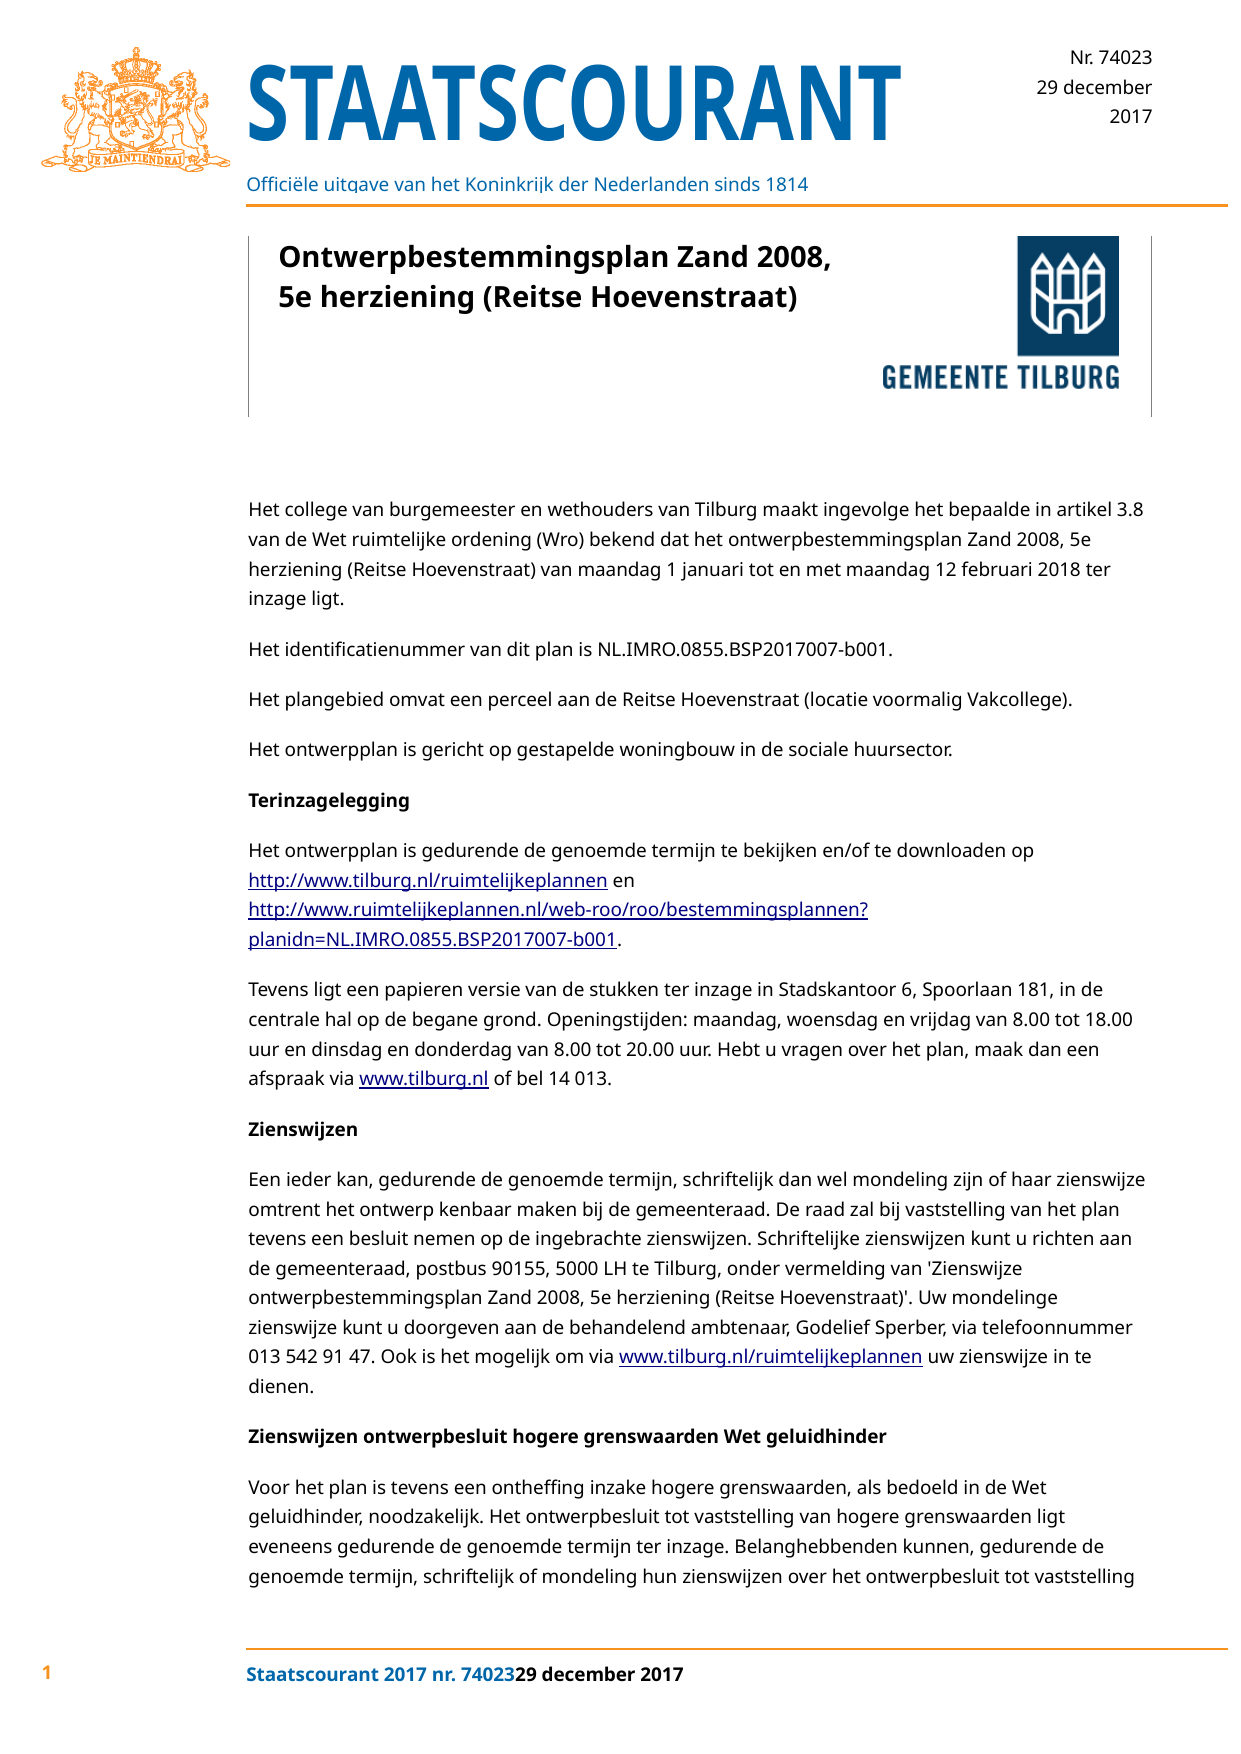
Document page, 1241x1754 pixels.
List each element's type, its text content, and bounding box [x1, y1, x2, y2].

text Het ontwerpplan is gedurende de genoemde termijn te bekijken en/of te downloaden op http://www.tilburg.nl/ruimtelijkeplannen en http://www.ruimtelijkeplannen.nl/web-roo/roo/bestemmingsplannen?planidn=NL.IMRO.0855.BSP2017007-b001. [248, 837, 1152, 952]
text Het identificatienummer van dit plan is NL.IMRO.0855.BSP2017007-b001. [248, 636, 1152, 661]
text Voor het plan is tevens een ontheffing inzake hogere grenswaarden, als bedoeld in de Wet geluidhinder, noodzakelijk. Het ontwerpbesluit tot vaststelling van hogere grenswaarden ligt eveneens gedurende de genoemde termijn ter inzage. Belanghebbenden kunnen, gedurende de genoemde termijn, schriftelijk of mondeling hun zienswijzen over het ontwerpbesluit tot vaststelling [248, 1474, 1152, 1588]
text Het college van burgemeester en wethouders van Tilburg maakt ingevolge het bepaalde in artikel 3.8 van de Wet ruimtelijke ordening (Wro) bekend dat het ontwerpbestemmingsplan Zand 2008, 5e herziening (Reitse Hoevenstraat) van maandag 1 januari tot en met maandag 12 februari 2018 ter inzage ligt. [248, 497, 1152, 611]
text Tevens ligt een papieren versie van de stukken ter inzage in Stadskantoor 6, Spoorlaan 181, in de centrale hal op de begane grond. Openingstijden: maandag, woensdag en vrijdag van 8.00 tot 18.00 uur en dinsdag en donderdag van 8.00 tot 20.00 uur. Hebt u vragen over het plan, maak dan een afspraak via www.tilburg.nl of bel 14 013. [248, 977, 1152, 1091]
text Een ieder kan, gedurende de genoemde termijn, schriftelijk dan wel mondeling zijn of haar zienswijze omtrent het ontwerp kenbaar maken bij de gemeenteraad. De raad zal bij vaststelling van het plan tevens een besluit nemen op de ingebrachte zienswijzen. Schriftelijke zienswijzen kunt u richten aan de gemeenteraad, postbus 90155, 5000 LH te Tilburg, onder vermelding van 'Zienswijze ontwerpbestemmingsplan Zand 2008, 5e herziening (Reitse Hoevenstraat)'. Uw mondelinge zienswijze kunt u doorgeven aan de behandelend ambtenaar, Godelief Sperber, via telefoonnummer 013 542 91 47. Ook is het mogelijk om via www.tilburg.nl/ruimtelijkeplannen uw zienswijze in te dienen. [248, 1166, 1152, 1399]
picture [882, 236, 1119, 391]
text Terinzagelegging [248, 787, 1152, 813]
text Zienswijzen ontwerpbesluit hogere grenswaarden Wet geluidhinder [248, 1424, 1152, 1449]
text Het plangebied omvat een perceel aan de Reitse Hoevenstraat (locatie voormalig Vakcollege). [248, 686, 1152, 712]
picture [41, 47, 231, 172]
table_header [850, 236, 1151, 417]
text Het ontwerpplan is gericht op gestapelde woningbouw in de sociale huursector. [248, 737, 1152, 762]
text Zienswijzen [248, 1116, 1152, 1141]
table_header Ontwerpbestemmingsplan Zand 2008, 5e herziening (Reitse Hoevenstraat) [249, 236, 850, 417]
